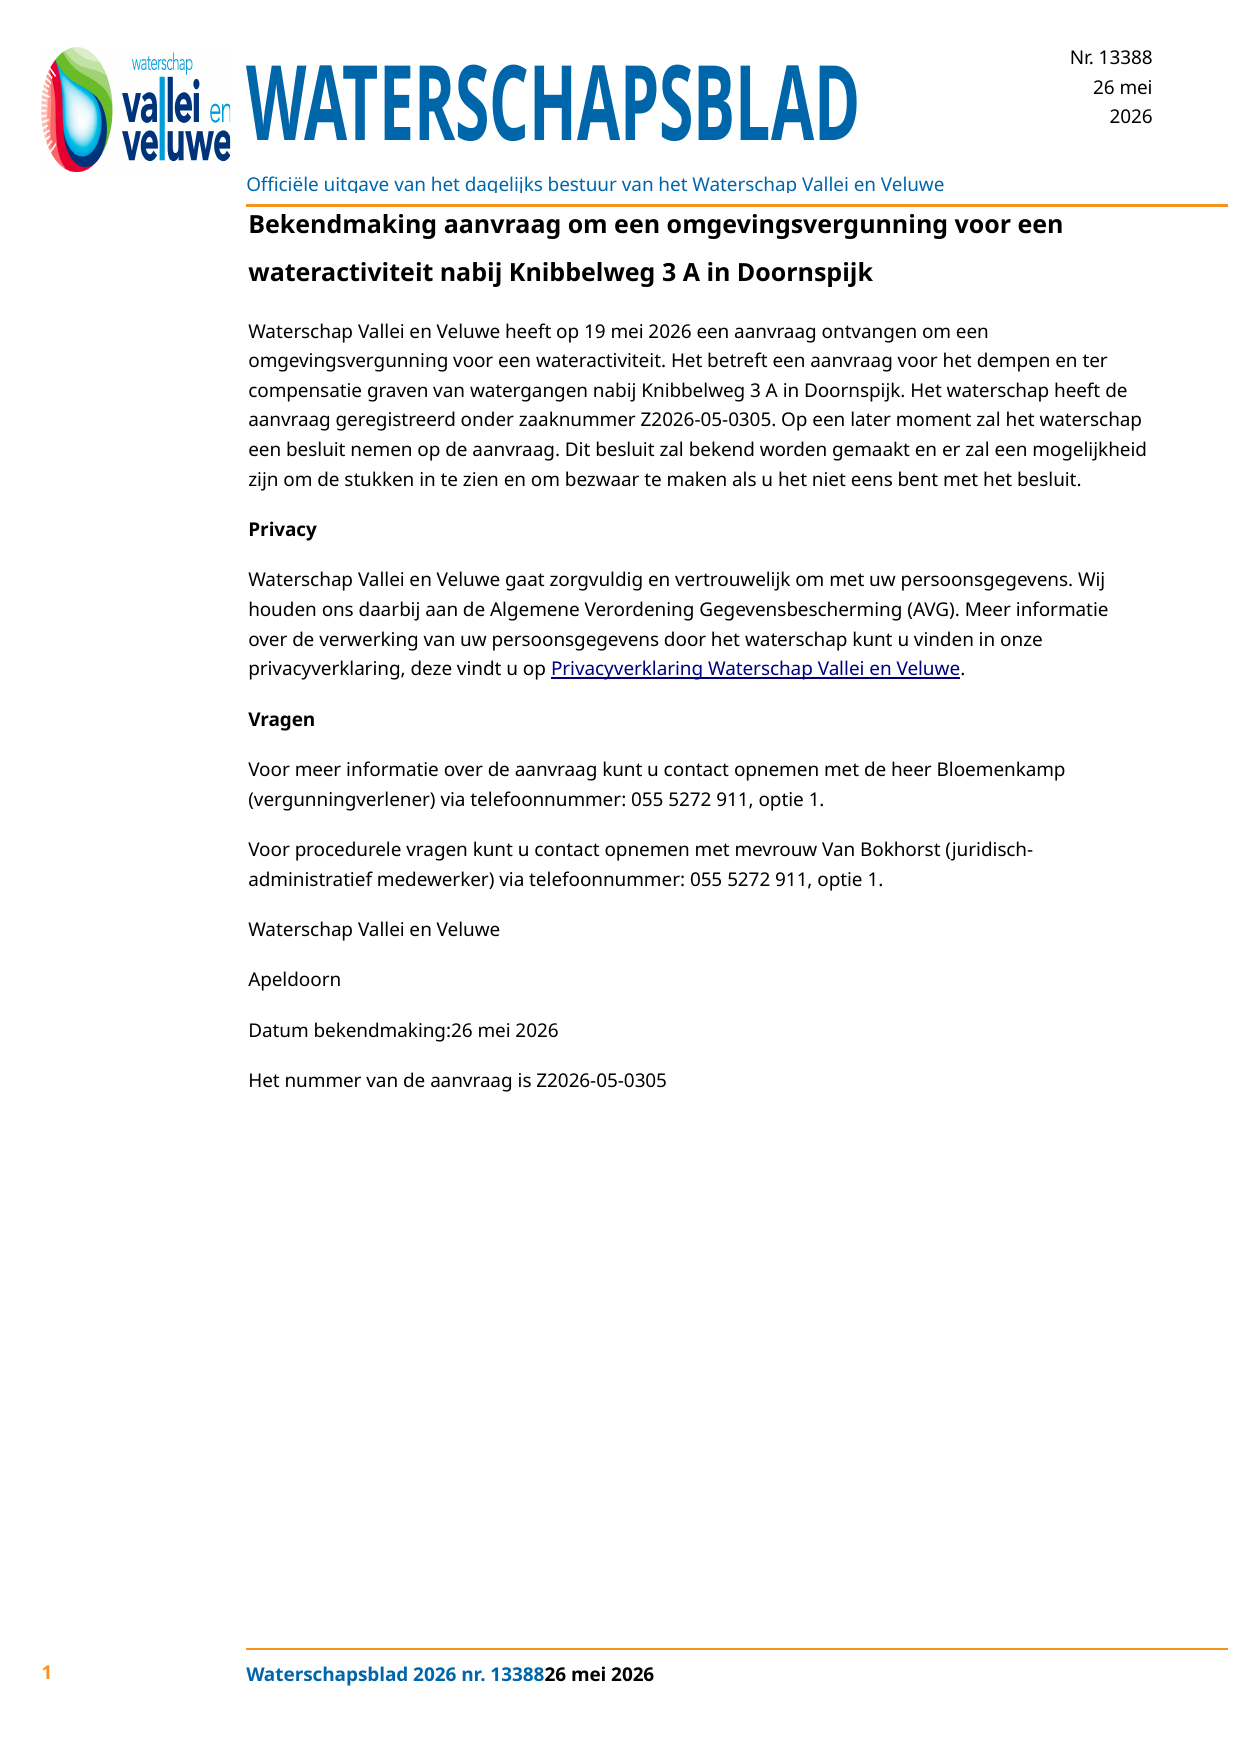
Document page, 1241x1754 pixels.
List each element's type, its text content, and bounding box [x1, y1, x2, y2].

picture [41, 47, 231, 172]
text Voor meer informatie over de aanvraag kunt u contact opnemen met de heer Bloemenkamp (vergunningverlener) via telefoonnummer: 055 5272 911, optie 1. [248, 756, 1152, 812]
text Bekendmaking aanvraag om een omgevingsvergunning voor een wateractiviteit nabij Knibbelweg 3 A in Doornspijk [248, 207, 1152, 288]
text Datum bekendmaking:26 mei 2026 [248, 1017, 1152, 1043]
text Apeldoorn [248, 967, 1152, 992]
text Vragen [248, 706, 1152, 732]
text Waterschap Vallei en Veluwe [248, 916, 1152, 942]
text Voor procedurele vragen kunt u contact opnemen met mevrouw Van Bokhorst (juridisch-administratief medewerker) via telefoonnummer: 055 5272 911, optie 1. [248, 836, 1152, 892]
text Het nummer van de aanvraag is Z2026-05-0305 [248, 1067, 1152, 1093]
text Waterschap Vallei en Veluwe gaat zorgvuldig en vertrouwelijk om met uw persoonsgegevens. Wij houden ons daarbij aan de Algemene Verordening Gegevensbescherming (AVG). Meer informatie over de verwerking van uw persoonsgegevens door het waterschap kunt u vinden in onze privacyverklaring, deze vindt u op Privacyverklaring Waterschap Vallei en Veluwe. [248, 567, 1152, 681]
text Waterschap Vallei en Veluwe heeft op 19 mei 2026 een aanvraag ontvangen om een omgevingsvergunning voor een wateractiviteit. Het betreft een aanvraag voor het dempen en ter compensatie graven van watergangen nabij Knibbelweg 3 A in Doornspijk. Het waterschap heeft de aanvraag geregistreerd onder zaaknummer Z2026-05-0305. Op een later moment zal het waterschap een besluit nemen op de aanvraag. Dit besluit zal bekend worden gemaakt en er zal een mogelijkheid zijn om de stukken in te zien en om bezwaar te maken als u het niet eens bent met het besluit. [248, 318, 1152, 492]
text Privacy [248, 516, 1152, 542]
